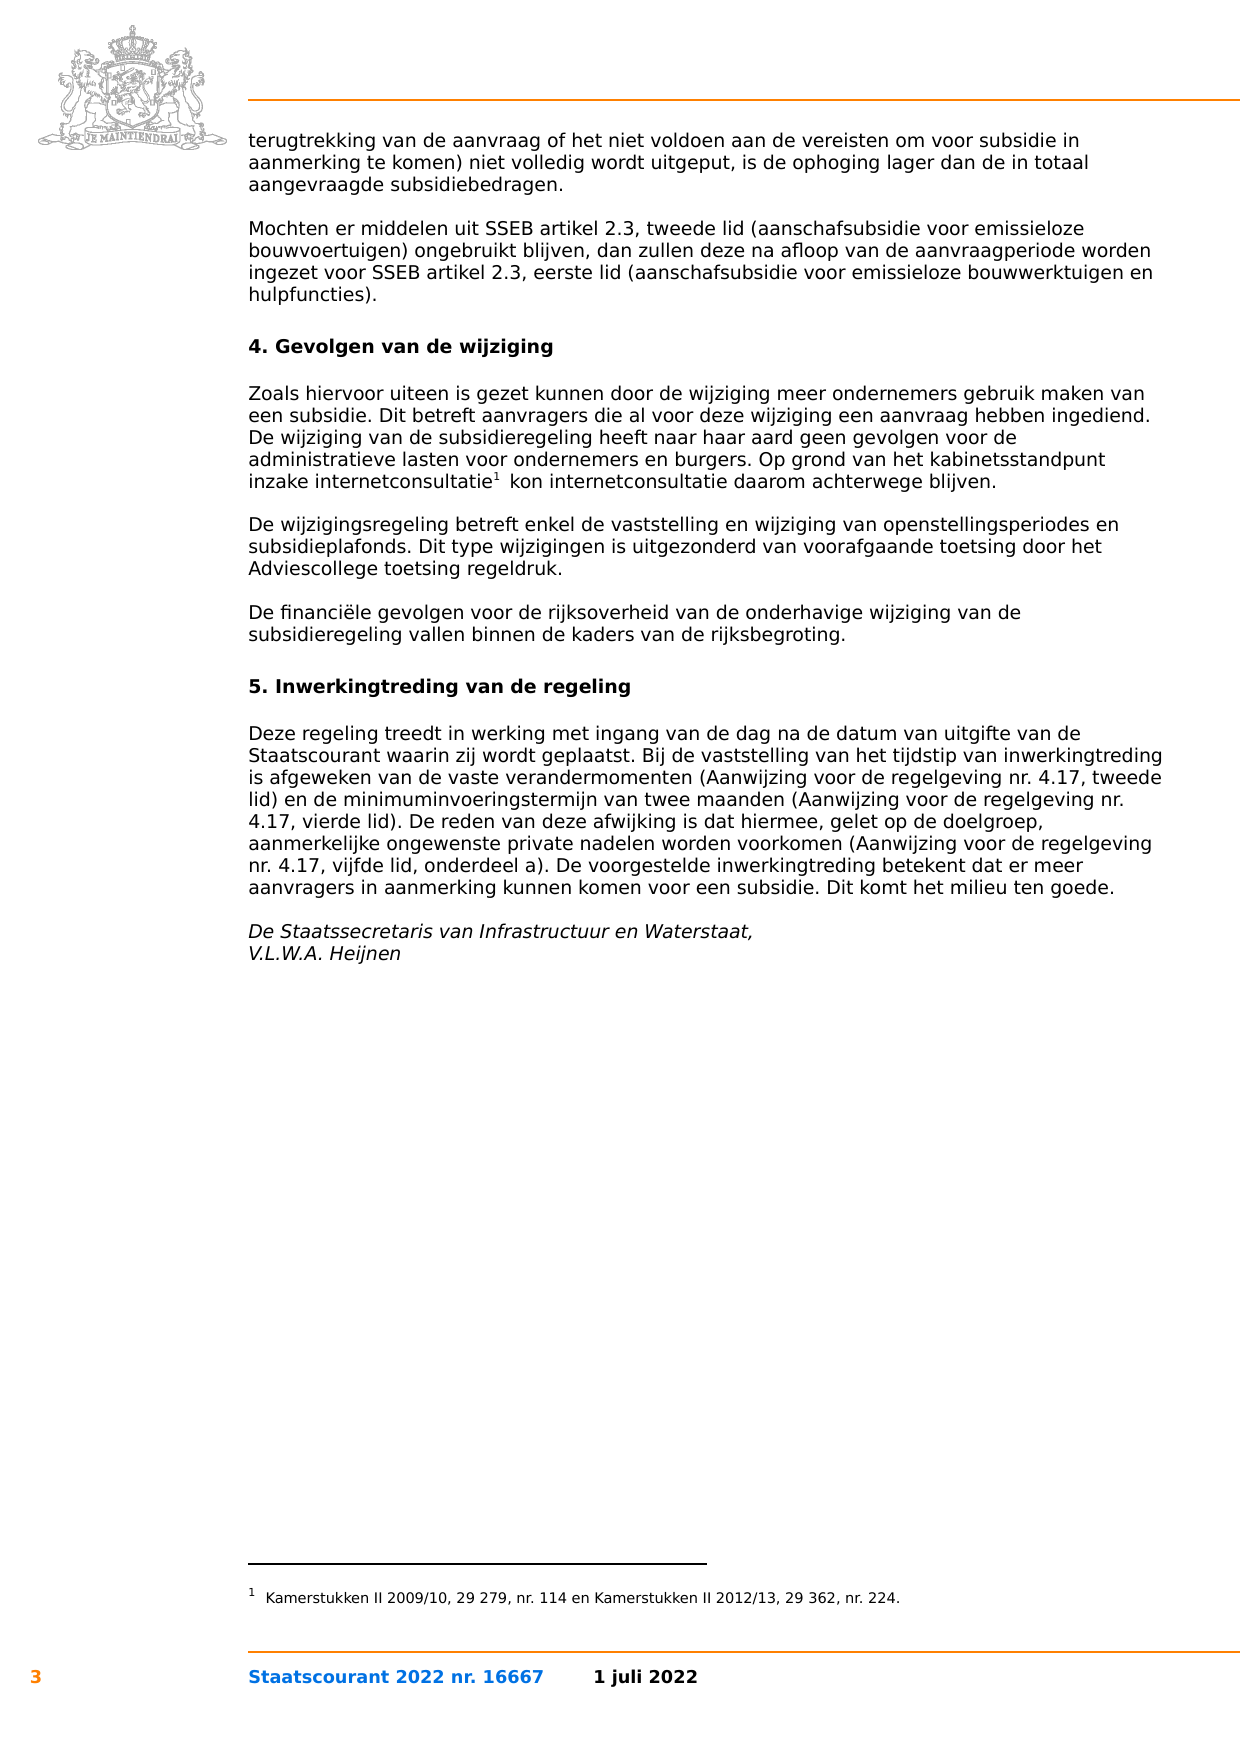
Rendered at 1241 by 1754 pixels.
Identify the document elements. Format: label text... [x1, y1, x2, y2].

text De Staatssecretaris van Infrastructuur en Waterstaat, V.L.W.A. Heijnen [248, 921, 1163, 965]
text Zoals hiervoor uiteen is gezet kunnen door de wijziging meer ondernemers gebruik maken van een subsidie. Dit betreft aanvragers die al voor deze wijziging een aanvraag hebben ingediend. De wijziging van de subsidieregeling heeft naar haar aard geen gevolgen voor de administratieve lasten voor ondernemers en burgers. Op grond van het kabinetsstandpunt inzake internetconsultatie kon internetconsultatie daarom achterwege blijven. [248, 383, 1163, 492]
text Deze regeling treedt in werking met ingang van de dag na de datum van uitgifte van de Staatscourant waarin zij wordt geplaatst. Bij de vaststelling van het tijdstip van inwerkingtreding is afgeweken van de vaste verandermomenten (Aanwijzing voor de regelgeving nr. 4.17, tweede lid) en de minimuminvoeringstermijn van twee maanden (Aanwijzing voor de regelgeving nr. 4.17, vierde lid). De reden van deze afwijking is dat hiermee, gelet op de doelgroep, aanmerkelijke ongewenste private nadelen worden voorkomen (Aanwijzing voor de regelgeving nr. 4.17, vijfde lid, onderdeel a). De voorgestelde inwerkingtreding betekent dat er meer aanvragers in aanmerking kunnen komen voor een subsidie. Dit komt het milieu ten goede. [248, 723, 1163, 899]
text De wijzigingsregeling betreft enkel de vaststelling en wijziging van openstellingsperiodes en subsidieplafonds. Dit type wijzigingen is uitgezonderd van voorafgaande toetsing door het Adviescollege toetsing regeldruk. [248, 514, 1163, 580]
text Mochten er middelen uit SSEB artikel 2.3, tweede lid (aanschafsubsidie voor emissieloze bouwvoertuigen) ongebruikt blijven, dan zullen deze na afloop van de aanvraagperiode worden ingezet voor SSEB artikel 2.3, eerste lid (aanschafsubsidie voor emissieloze bouwwerktuigen en hulpfuncties). [248, 218, 1163, 306]
subtitle 4. Gevolgen van de wijziging [248, 336, 1163, 358]
text De financiële gevolgen voor de rijksoverheid van de onderhavige wijziging van de subsidieregeling vallen binnen de kaders van de rijksbegroting. [248, 602, 1163, 646]
text terugtrekking van de aanvraag of het niet voldoen aan de vereisten om voor subsidie in aanmerking te komen) niet volledig wordt uitgeput, is de ophoging lager dan de in totaal aangevraagde subsidiebedragen. [248, 130, 1163, 196]
text Kamerstukken II 2009/10, 29 279, nr. 114 en Kamerstukken II 2012/13, 29 362, nr. 224. [248, 1586, 1163, 1608]
picture [38, 25, 227, 150]
subtitle 5. Inwerkingtreding van de regeling [248, 676, 1163, 698]
